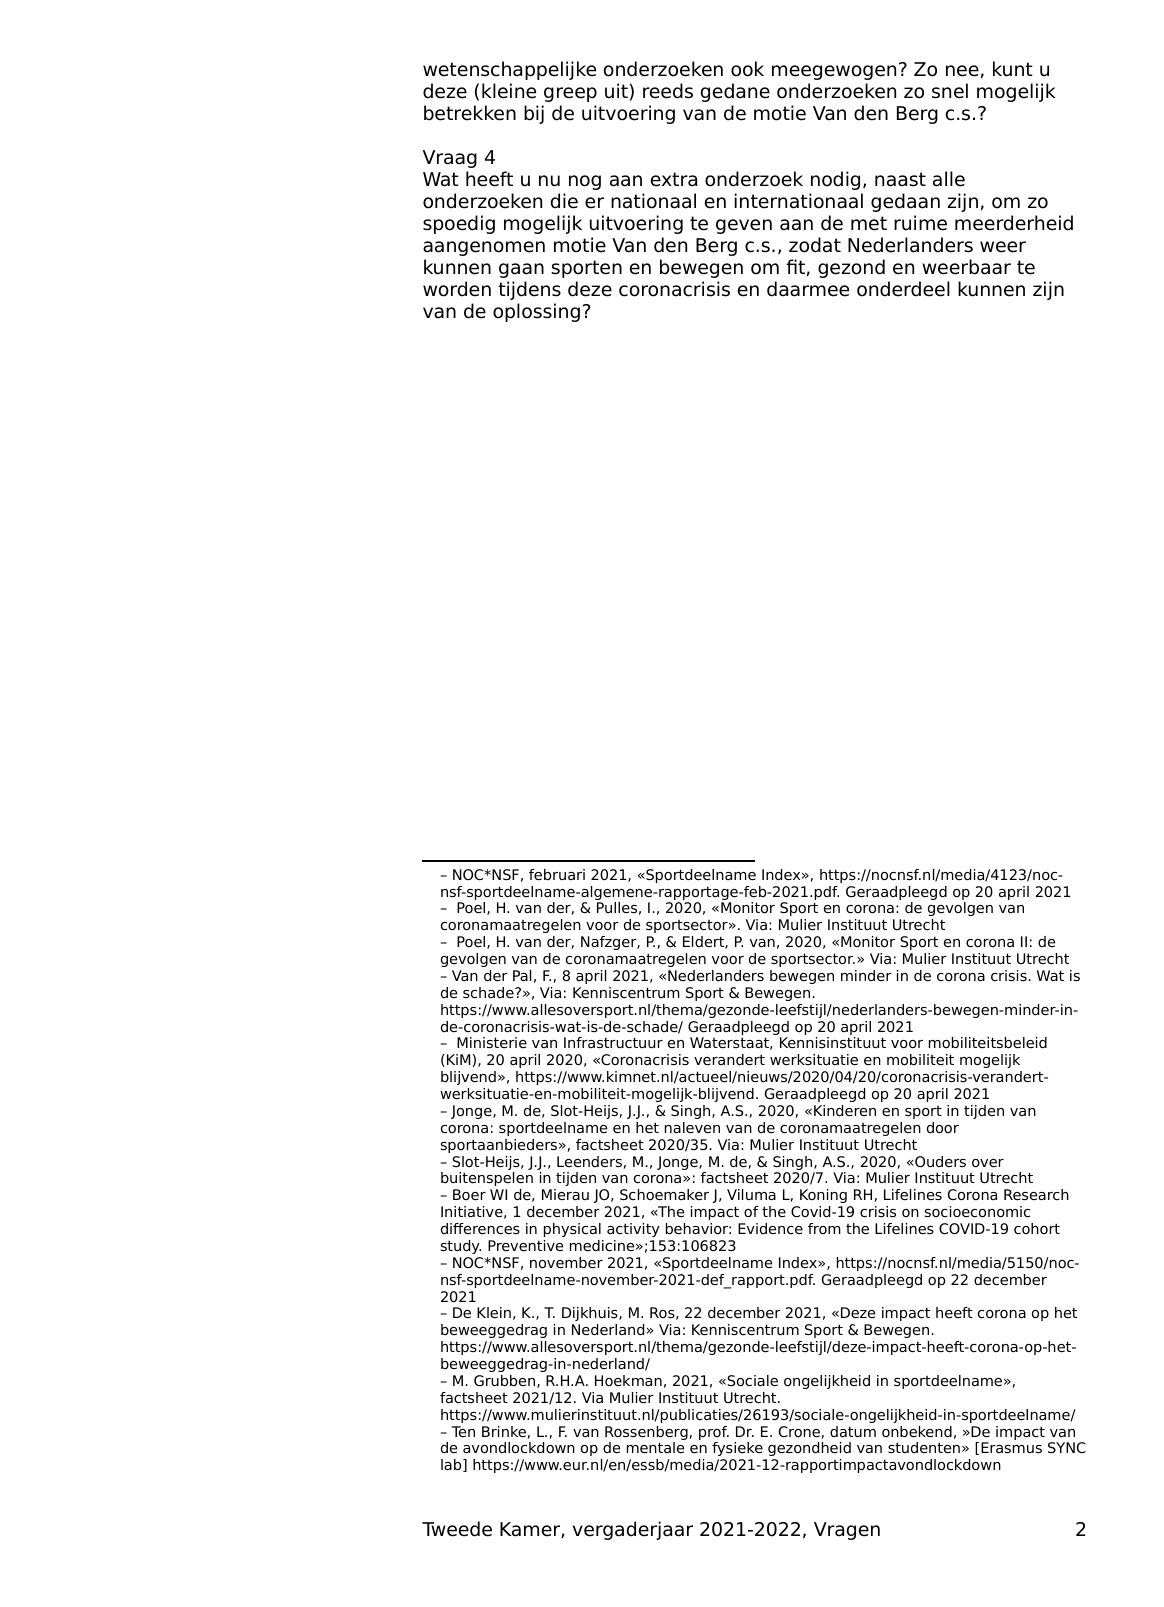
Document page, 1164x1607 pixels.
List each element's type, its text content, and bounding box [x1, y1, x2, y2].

text – NOC*NSF, februari 2021, «Sportdeelname Index», https://nocnsf.nl/media/4123/noc-nsf-sportdeelname-algemene-rapportage-feb-2021.pdf. Geraadpleegd op 20 april 2021 [440, 867, 1087, 901]
text – De Klein, K., T. Dijkhuis, M. Ros, 22 december 2021, «Deze impact heeft corona op het beweeggedrag in Nederland» Via: Kenniscentrum Sport & Bewegen. https://www.allesoversport.nl/thema/gezonde-leefstijl/deze-impact-heeft-corona-op-het-beweeggedrag-in-nederland/ [440, 1306, 1087, 1373]
text – Poel, H. van der, & Pulles, I., 2020, «Monitor Sport en corona: de gevolgen van coronamaatregelen voor de sportsector». Via: Mulier Instituut Utrecht [440, 901, 1087, 934]
text – Jonge, M. de, Slot-Heijs, J.J., & Singh, A.S., 2020, «Kinderen en sport in tijden van corona: sportdeelname en het naleven van de coronamaatregelen door sportaanbieders», factsheet 2020/35. Via: Mulier Instituut Utrecht [440, 1103, 1087, 1154]
text Wat heeft u nu nog aan extra onderzoek nodig, naast alle onderzoeken die er nationaal en internationaal gedaan zijn, om zo spoedig mogelijk uitvoering te geven aan de met ruime meerderheid aangenomen motie Van den Berg c.s., zodat Nederlanders weer kunnen gaan sporten en bewegen om fit, gezond en weerbaar te worden tijdens deze coronacrisis en daarmee onderdeel kunnen zijn van de oplossing? [422, 169, 1087, 323]
text – Boer WI de, Mierau JO, Schoemaker J, Viluma L, Koning RH, Lifelines Corona Research Initiative, 1 december 2021, «The impact of the Covid-19 crisis on socioeconomic differences in physical activity behavior: Evidence from the Lifelines COVID-19 cohort study. Preventive medicine»;153:106823 [440, 1187, 1087, 1255]
text – Ministerie van Infrastructuur en Waterstaat, Kennisinstituut voor mobiliteitsbeleid (KiM), 20 april 2020, «Coronacrisis verandert werksituatie en mobiliteit mogelijk blijvend», https://www.kimnet.nl/actueel/nieuws/2020/04/20/coronacrisis-verandert-werksituatie-en-mobiliteit-mogelijk-blijvend. Geraadpleegd op 20 april 2021 [440, 1036, 1087, 1103]
text – Ten Brinke, L., F. van Rossenberg, prof. Dr. E. Crone, datum onbekend, »De impact van de avondlockdown op de mentale en fysieke gezondheid van studenten» [Erasmus SYNC lab] https://www.eur.nl/en/essb/media/2021-12-rapportimpactavondlockdown [440, 1424, 1087, 1474]
text – Poel, H. van der, Nafzger, P., & Eldert, P. van, 2020, «Monitor Sport en corona II: de gevolgen van de coronamaatregelen voor de sportsector.» Via: Mulier Instituut Utrecht [440, 934, 1087, 968]
text wetenschappelijke onderzoeken ook meegewogen? Zo nee, kunt u deze (kleine greep uit) reeds gedane onderzoeken zo snel mogelijk betrekken bij de uitvoering van de motie Van den Berg c.s.? [422, 59, 1087, 125]
text – Van der Pal, F., 8 april 2021, «Nederlanders bewegen minder in de corona crisis. Wat is de schade?», Via: Kenniscentrum Sport & Bewegen. https://www.allesoversport.nl/thema/gezonde-leefstijl/nederlanders-bewegen-minder-in-de-coronacrisis-wat-is-de-schade/ Geraadpleegd op 20 april 2021 [440, 968, 1087, 1036]
text – NOC*NSF, november 2021, «Sportdeelname Index», https://nocnsf.nl/media/5150/noc-nsf-sportdeelname-november-2021-def_rapport.pdf. Geraadpleegd op 22 december 2021 [440, 1255, 1087, 1306]
text Vraag 4 [422, 147, 1087, 169]
text – M. Grubben, R.H.A. Hoekman, 2021, «Sociale ongelijkheid in sportdeelname», factsheet 2021/12. Via Mulier Instituut Utrecht. https://www.mulierinstituut.nl/publicaties/26193/sociale-ongelijkheid-in-sportdeelname/ [440, 1373, 1087, 1424]
text – Slot-Heijs, J.J., Leenders, M., Jonge, M. de, & Singh, A.S., 2020, «Ouders over buitenspelen in tijden van corona»: factsheet 2020/7. Via: Mulier Instituut Utrecht [440, 1154, 1087, 1187]
